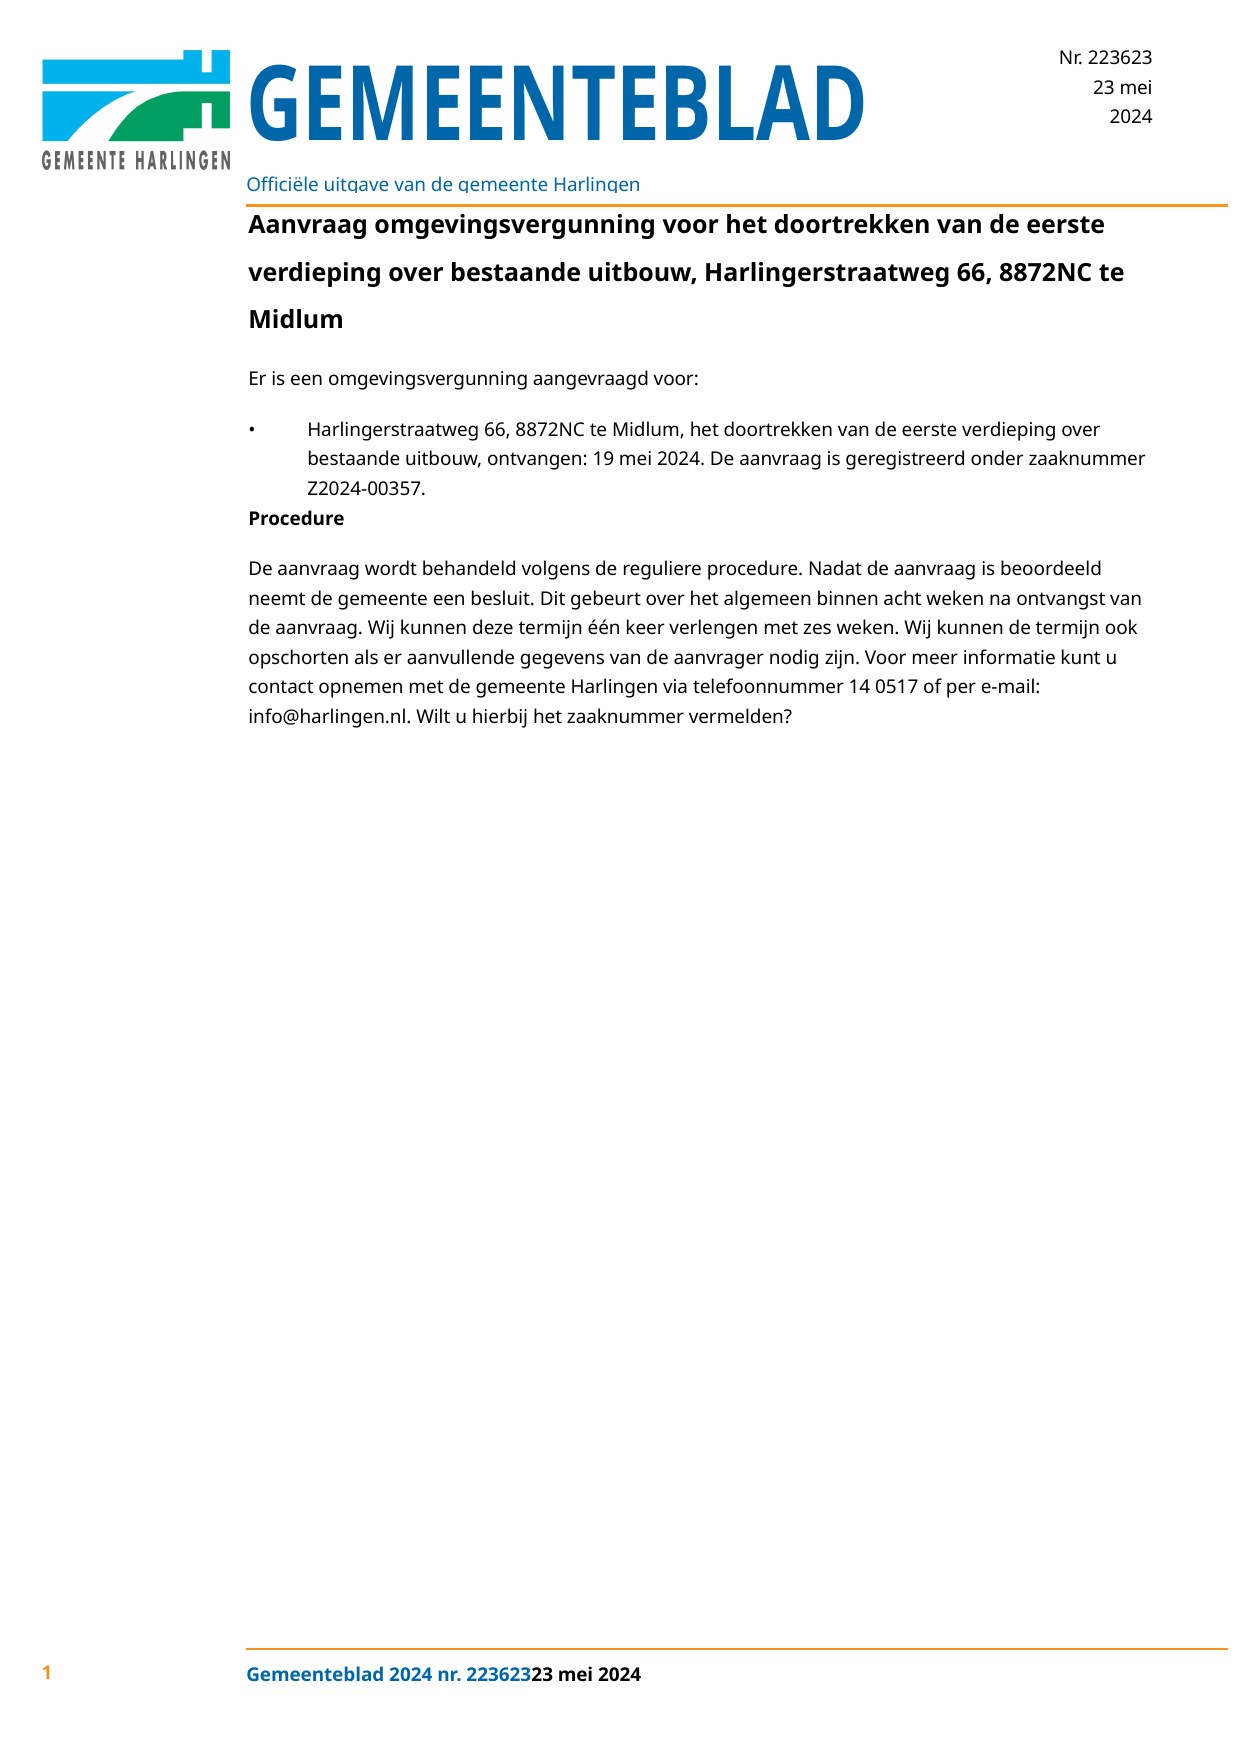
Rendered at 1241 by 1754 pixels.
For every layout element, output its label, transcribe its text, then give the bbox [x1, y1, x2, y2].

text Er is een omgevingsvergunning aangevraagd voor: [248, 366, 1152, 391]
picture [41, 47, 231, 172]
text De aanvraag wordt behandeld volgens de reguliere procedure. Nadat de aanvraag is beoordeeld neemt de gemeente een besluit. Dit gebeurt over het algemeen binnen acht weken na ontvangst van de aanvraag. Wij kunnen deze termijn één keer verlengen met zes weken. Wij kunnen de termijn ook opschorten als er aanvullende gegevens van de aanvrager nodig zijn. Voor meer informatie kunt u contact opnemen met de gemeente Harlingen via telefoonnummer 14 0517 of per e-mail: info@harlingen.nl. Wilt u hierbij het zaaknummer vermelden? [248, 555, 1152, 729]
list Harlingerstraatweg 66, 8872NC te Midlum, het doortrekken van de eerste verdieping over bestaande uitbouw, ontvangen: 19 mei 2024. De aanvraag is geregistreerd onder zaaknummer Z2024-00357. [248, 416, 1152, 501]
text Procedure [248, 505, 1152, 530]
text Aanvraag omgevingsvergunning voor het doortrekken van de eerste verdieping over bestaande uitbouw, Harlingerstraatweg 66, 8872NC te Midlum [248, 207, 1152, 336]
